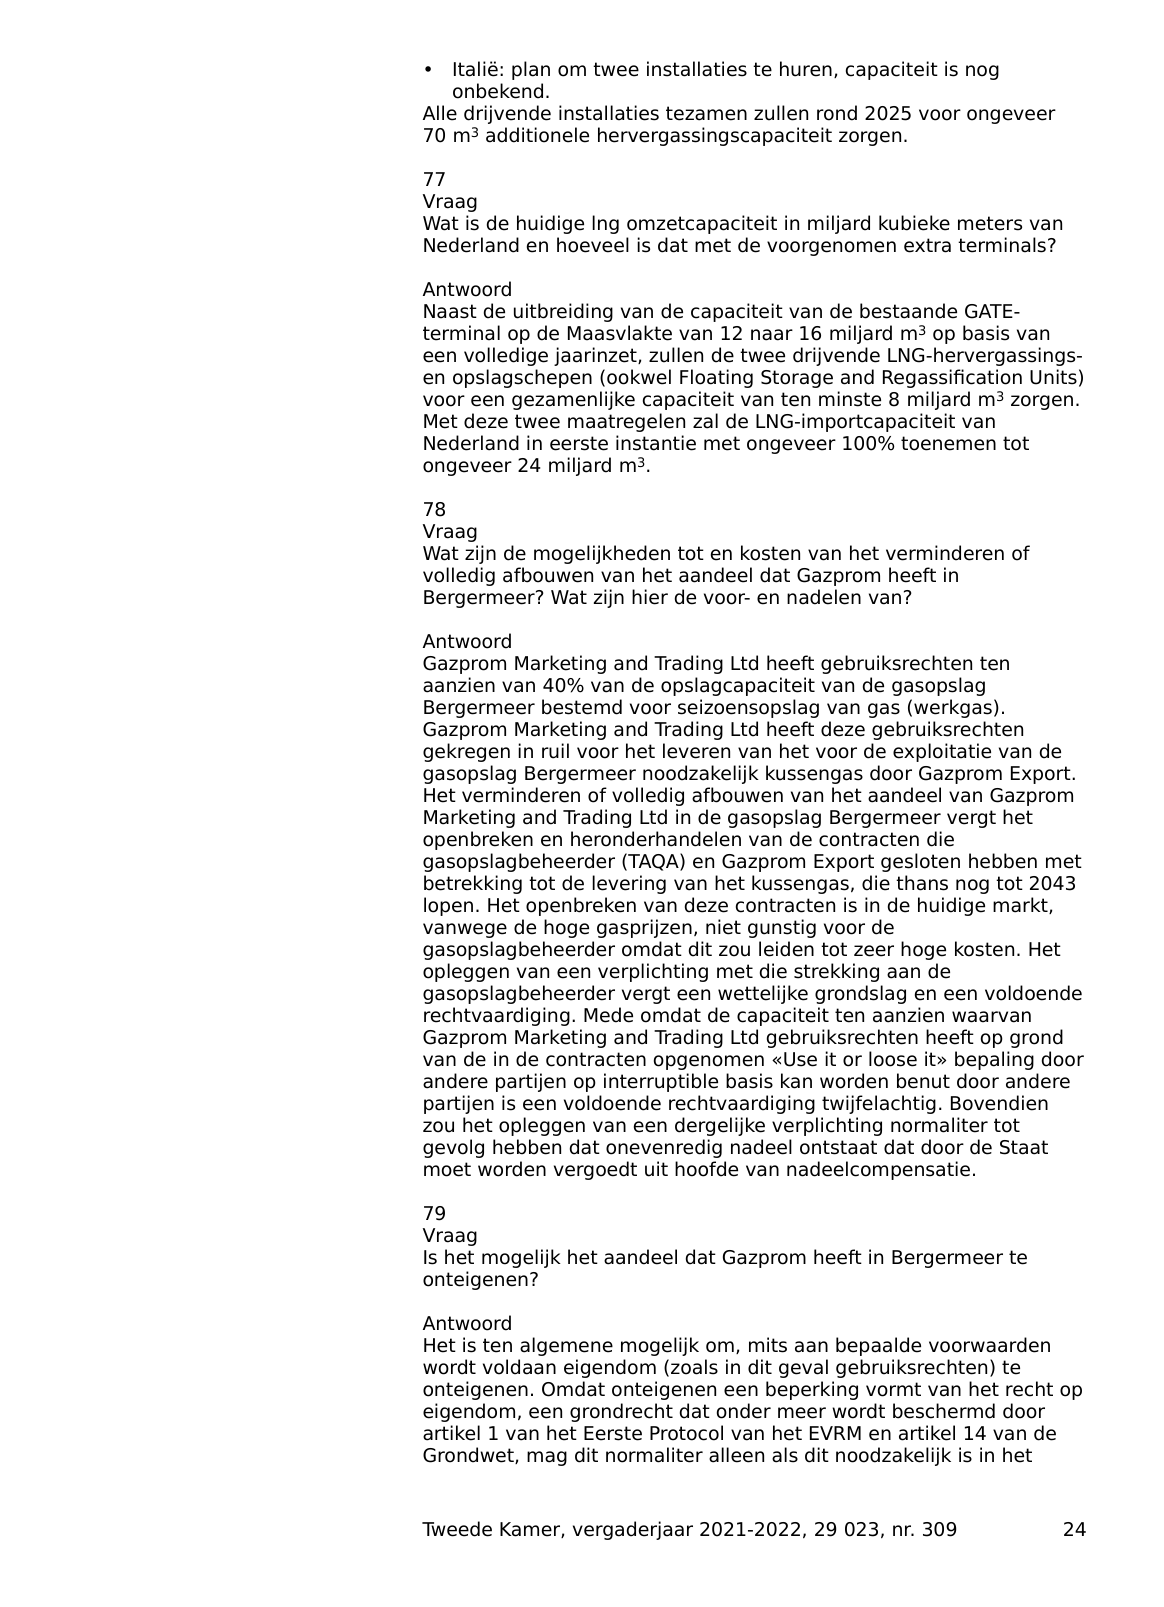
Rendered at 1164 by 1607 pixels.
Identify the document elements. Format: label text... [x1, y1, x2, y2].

text Alle drijvende installaties tezamen zullen rond 2025 voor ongeveer 70 m3 additionele hervergassingscapaciteit zorgen. [422, 103, 1087, 147]
text Antwoord [422, 1313, 1087, 1335]
text 79 [422, 1203, 1087, 1225]
text Het is ten algemene mogelijk om, mits aan bepaalde voorwaarden wordt voldaan eigendom (zoals in dit geval gebruiksrechten) te onteigenen. Omdat onteigenen een beperking vormt van het recht op eigendom, een grondrecht dat onder meer wordt beschermd door artikel 1 van het Eerste Protocol van het EVRM en artikel 14 van de Grondwet, mag dit normaliter alleen als dit noodzakelijk is in het [422, 1335, 1087, 1467]
text 78 [422, 499, 1087, 521]
text Antwoord [422, 279, 1087, 301]
text • Italië: plan om twee installaties te huren, capaciteit is nog onbekend. [422, 59, 1087, 103]
text Gazprom Marketing and Trading Ltd heeft gebruiksrechten ten aanzien van 40% van de opslagcapaciteit van de gasopslag Bergermeer bestemd voor seizoensopslag van gas (werkgas). Gazprom Marketing and Trading Ltd heeft deze gebruiksrechten gekregen in ruil voor het leveren van het voor de exploitatie van de gasopslag Bergermeer noodzakelijk kussengas door Gazprom Export. Het verminderen of volledig afbouwen van het aandeel van Gazprom Marketing and Trading Ltd in de gasopslag Bergermeer vergt het openbreken en heronderhandelen van de contracten die gasopslagbeheerder (TAQA) en Gazprom Export gesloten hebben met betrekking tot de levering van het kussengas, die thans nog tot 2043 lopen. Het openbreken van deze contracten is in de huidige markt, vanwege de hoge gasprijzen, niet gunstig voor de gasopslagbeheerder omdat dit zou leiden tot zeer hoge kosten. Het opleggen van een verplichting met die strekking aan de gasopslagbeheerder vergt een wettelijke grondslag en een voldoende rechtvaardiging. Mede omdat de capaciteit ten aanzien waarvan Gazprom Marketing and Trading Ltd gebruiksrechten heeft op grond van de in de contracten opgenomen «Use it or loose it» bepaling door andere partijen op interruptible basis kan worden benut door andere partijen is een voldoende rechtvaardiging twijfelachtig. Bovendien zou het opleggen van een dergelijke verplichting normaliter tot gevolg hebben dat onevenredig nadeel ontstaat dat door de Staat moet worden vergoedt uit hoofde van nadeelcompensatie. [422, 653, 1087, 1181]
text Wat zijn de mogelijkheden tot en kosten van het verminderen of volledig afbouwen van het aandeel dat Gazprom heeft in Bergermeer? Wat zijn hier de voor- en nadelen van? [422, 543, 1087, 609]
text Wat is de huidige lng omzetcapaciteit in miljard kubieke meters van Nederland en hoeveel is dat met de voorgenomen extra terminals? [422, 213, 1087, 257]
text Naast de uitbreiding van de capaciteit van de bestaande GATE-terminal op de Maasvlakte van 12 naar 16 miljard m3 op basis van een volledige jaarinzet, zullen de twee drijvende LNG-hervergassings- en opslagschepen (ookwel Floating Storage and Regassification Units) voor een gezamenlijke capaciteit van ten minste 8 miljard m3 zorgen. Met deze twee maatregelen zal de LNG-importcapaciteit van Nederland in eerste instantie met ongeveer 100% toenemen tot ongeveer 24 miljard m3. [422, 301, 1087, 477]
text Vraag [422, 191, 1087, 213]
text Vraag [422, 1225, 1087, 1247]
text Is het mogelijk het aandeel dat Gazprom heeft in Bergermeer te onteigenen? [422, 1247, 1087, 1291]
text Antwoord [422, 631, 1087, 653]
text Vraag [422, 521, 1087, 543]
text 77 [422, 169, 1087, 191]
